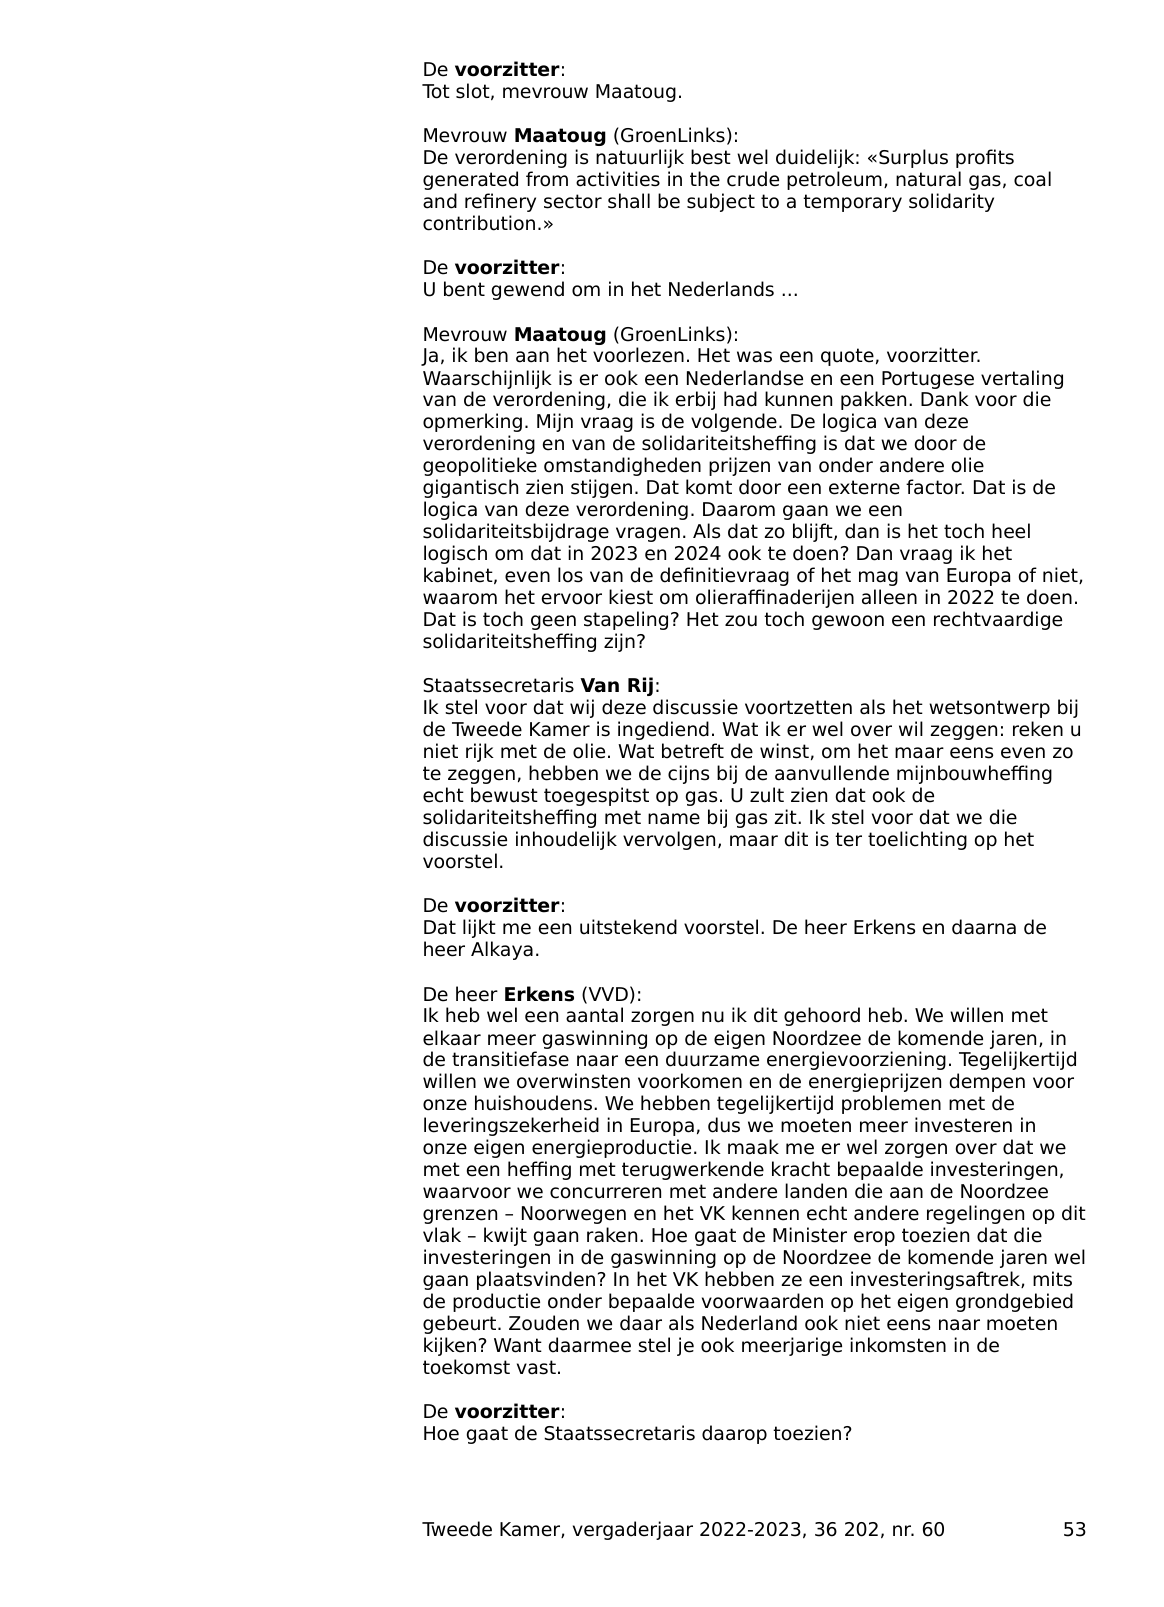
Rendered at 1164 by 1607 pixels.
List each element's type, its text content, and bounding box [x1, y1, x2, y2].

text De voorzitter: [422, 1401, 1087, 1423]
text Hoe gaat de Staatssecretaris daarop toezien? [422, 1423, 1087, 1445]
text Dat lijkt me een uitstekend voorstel. De heer Erkens en daarna de heer Alkaya. [422, 917, 1087, 961]
text U bent gewend om in het Nederlands ... [422, 279, 1087, 301]
text De voorzitter: [422, 257, 1087, 279]
text Ik stel voor dat wij deze discussie voortzetten als het wetsontwerp bij de Tweede Kamer is ingediend. Wat ik er wel over wil zeggen: reken u niet rijk met de olie. Wat betreft de winst, om het maar eens even zo te zeggen, hebben we de cijns bij de aanvullende mijnbouwheffing echt bewust toegespitst op gas. U zult zien dat ook de solidariteitsheffing met name bij gas zit. Ik stel voor dat we die discussie inhoudelijk vervolgen, maar dit is ter toelichting op het voorstel. [422, 697, 1087, 873]
text Ja, ik ben aan het voorlezen. Het was een quote, voorzitter. Waarschijnlijk is er ook een Nederlandse en een Portugese vertaling van de verordening, die ik erbij had kunnen pakken. Dank voor die opmerking. Mijn vraag is de volgende. De logica van deze verordening en van de solidariteitsheffing is dat we door de geopolitieke omstandigheden prijzen van onder andere olie gigantisch zien stijgen. Dat komt door een externe factor. Dat is de logica van deze verordening. Daarom gaan we een solidariteitsbijdrage vragen. Als dat zo blijft, dan is het toch heel logisch om dat in 2023 en 2024 ook te doen? Dan vraag ik het kabinet, even los van de definitievraag of het mag van Europa of niet, waarom het ervoor kiest om olieraffinaderijen alleen in 2022 te doen. Dat is toch geen stapeling? Het zou toch gewoon een rechtvaardige solidariteitsheffing zijn? [422, 345, 1087, 653]
text De voorzitter: [422, 895, 1087, 917]
text Staatssecretaris Van Rij: [422, 675, 1087, 697]
text De voorzitter: [422, 59, 1087, 81]
text De verordening is natuurlijk best wel duidelijk: «Surplus profits generated from activities in the crude petroleum, natural gas, coal and refinery sector shall be subject to a temporary solidarity contribution.» [422, 147, 1087, 235]
text Mevrouw Maatoug (GroenLinks): [422, 125, 1087, 147]
text Tot slot, mevrouw Maatoug. [422, 81, 1087, 103]
text De heer Erkens (VVD): [422, 983, 1087, 1005]
text Ik heb wel een aantal zorgen nu ik dit gehoord heb. We willen met elkaar meer gaswinning op de eigen Noordzee de komende jaren, in de transitiefase naar een duurzame energievoorziening. Tegelijkertijd willen we overwinsten voorkomen en de energieprijzen dempen voor onze huishoudens. We hebben tegelijkertijd problemen met de leveringszekerheid in Europa, dus we moeten meer investeren in onze eigen energieproductie. Ik maak me er wel zorgen over dat we met een heffing met terugwerkende kracht bepaalde investeringen, waarvoor we concurreren met andere landen die aan de Noordzee grenzen – Noorwegen en het VK kennen echt andere regelingen op dit vlak – kwijt gaan raken. Hoe gaat de Minister erop toezien dat die investeringen in de gaswinning op de Noordzee de komende jaren wel gaan plaatsvinden? In het VK hebben ze een investeringsaftrek, mits de productie onder bepaalde voorwaarden op het eigen grondgebied gebeurt. Zouden we daar als Nederland ook niet eens naar moeten kijken? Want daarmee stel je ook meerjarige inkomsten in de toekomst vast. [422, 1005, 1087, 1379]
text Mevrouw Maatoug (GroenLinks): [422, 323, 1087, 345]
